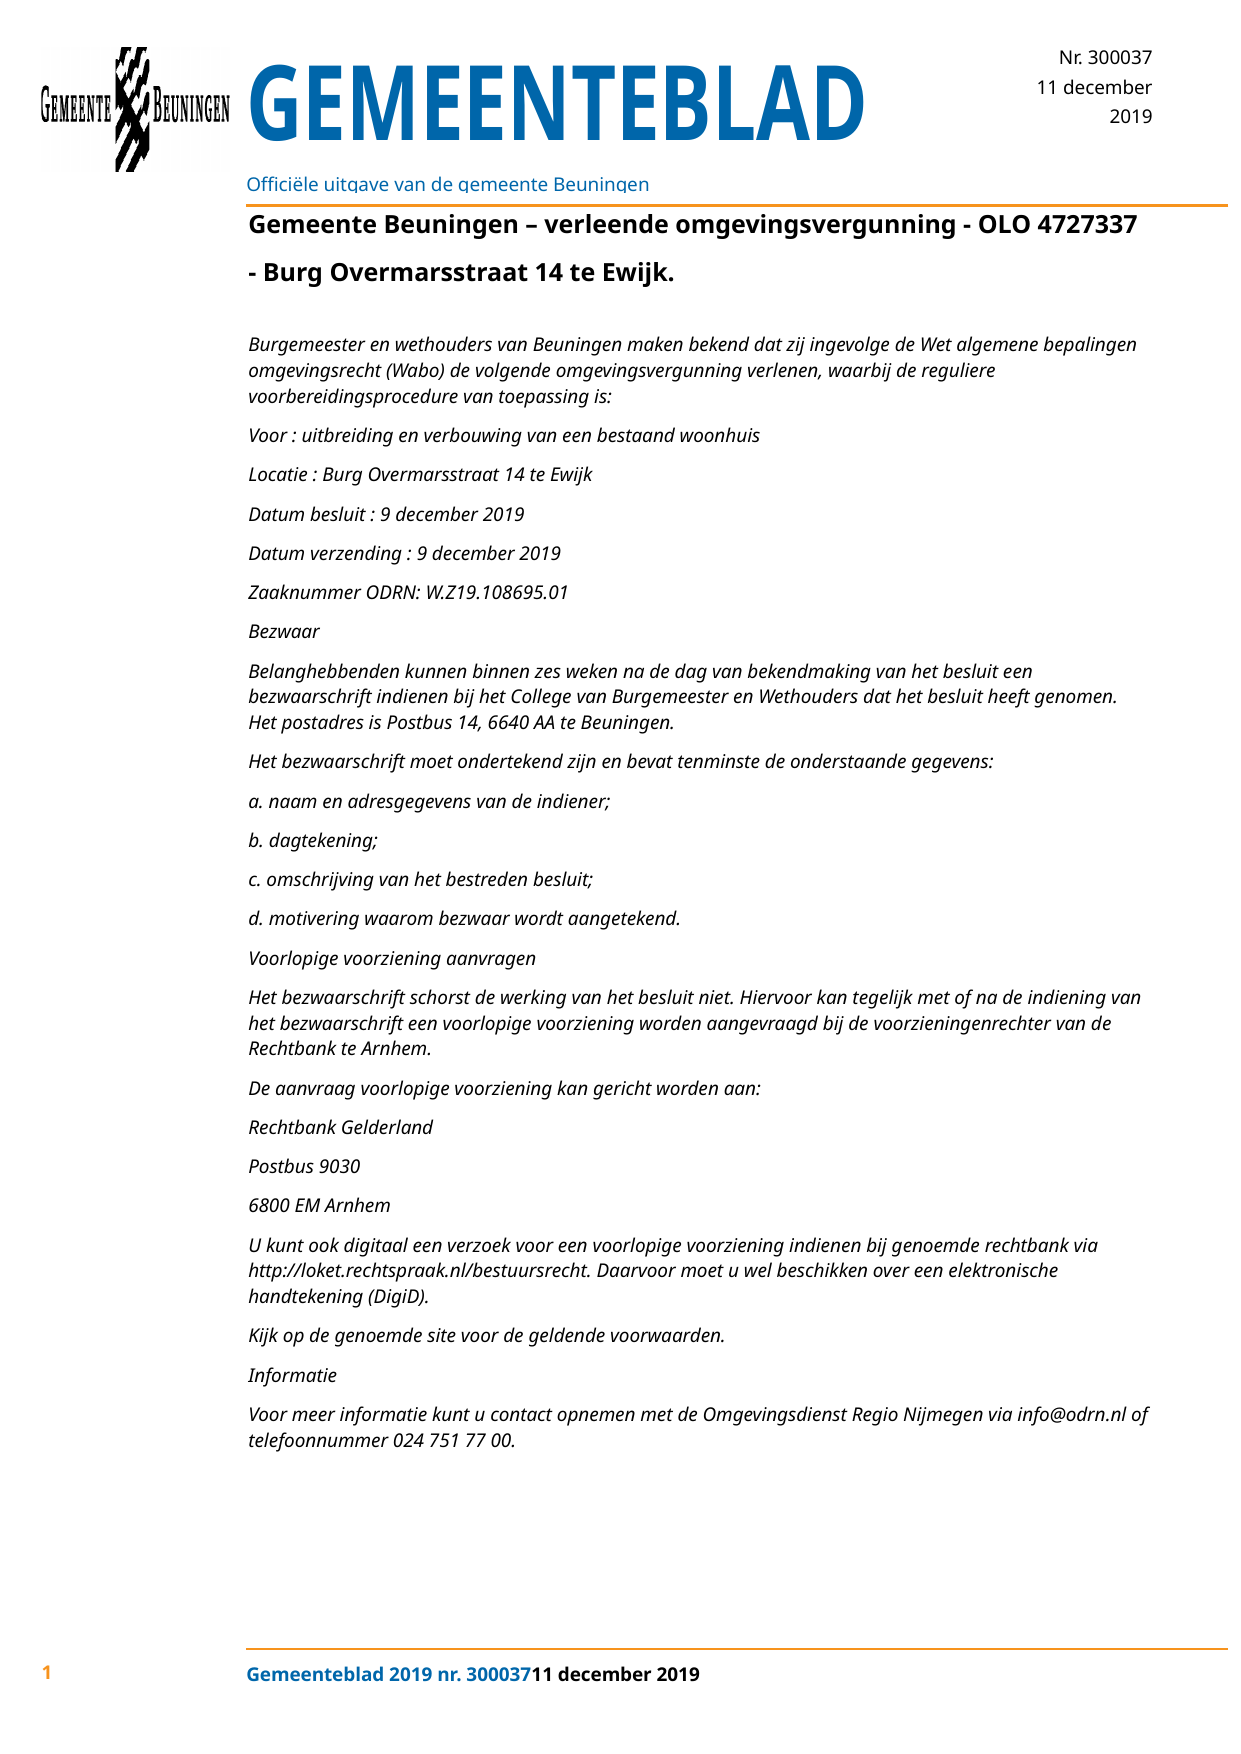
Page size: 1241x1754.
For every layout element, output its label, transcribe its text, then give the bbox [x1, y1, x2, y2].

text Voor meer informatie kunt u contact opnemen met de Omgevingsdienst Regio Nijmegen via info@odrn.nl of telefoonnummer 024 751 77 00. [248, 1401, 1152, 1453]
text Zaaknummer ODRN: W.Z19.108695.01 [248, 579, 1152, 605]
text Belanghebbenden kunnen binnen zes weken na de dag van bekendmaking van het besluit een bezwaarschrift indienen bij het College van Burgemeester en Wethouders dat het besluit heeft genomen. Het postadres is Postbus 14, 6640 AA te Beuningen. [248, 658, 1152, 735]
text Datum verzending : 9 december 2019 [248, 540, 1152, 566]
text Gemeente Beuningen – verleende omgevingsvergunning - OLO 4727337 - Burg Overmarsstraat 14 te Ewijk. [248, 207, 1152, 288]
text De aanvraag voorlopige voorziening kan gericht worden aan: [248, 1075, 1152, 1101]
text Informatie [248, 1362, 1152, 1388]
text b. dagtekening; [248, 827, 1152, 853]
text Voorlopige voorziening aanvragen [248, 945, 1152, 971]
text U kunt ook digitaal een verzoek voor een voorlopige voorziening indienen bij genoemde rechtbank via http://loket.rechtspraak.nl/bestuursrecht. Daarvoor moet u wel beschikken over een elektronische handtekening (DigiD). [248, 1232, 1152, 1309]
text 6800 EM Arnhem [248, 1193, 1152, 1218]
text Locatie : Burg Overmarsstraat 14 te Ewijk [248, 461, 1152, 487]
text Burgemeester en wethouders van Beuningen maken bekend dat zij ingevolge de Wet algemene bepalingen omgevingsrecht (Wabo) de volgende omgevingsvergunning verlenen, waarbij de reguliere voorbereidingsprocedure van toepassing is: [248, 331, 1152, 409]
text d. motivering waarom bezwaar wordt aangetekend. [248, 906, 1152, 931]
text Datum besluit : 9 december 2019 [248, 501, 1152, 526]
text Voor : uitbreiding en verbouwing van een bestaand woonhuis [248, 422, 1152, 448]
text Postbus 9030 [248, 1153, 1152, 1179]
text Kijk op de genoemde site voor de geldende voorwaarden. [248, 1323, 1152, 1348]
text Het bezwaarschrift moet ondertekend zijn en bevat tenminste de onderstaande gegevens: [248, 748, 1152, 774]
text c. omschrijving van het bestreden besluit; [248, 866, 1152, 892]
text a. naam en adresgegevens van de indiener; [248, 788, 1152, 813]
text Het bezwaarschrift schorst de werking van het besluit niet. Hiervoor kan tegelijk met of na de indiening van het bezwaarschrift een voorlopige voorziening worden aangevraagd bij de voorzieningenrechter van de Rechtbank te Arnhem. [248, 984, 1152, 1061]
text Bezwaar [248, 618, 1152, 644]
text Rechtbank Gelderland [248, 1114, 1152, 1140]
picture [41, 47, 231, 172]
